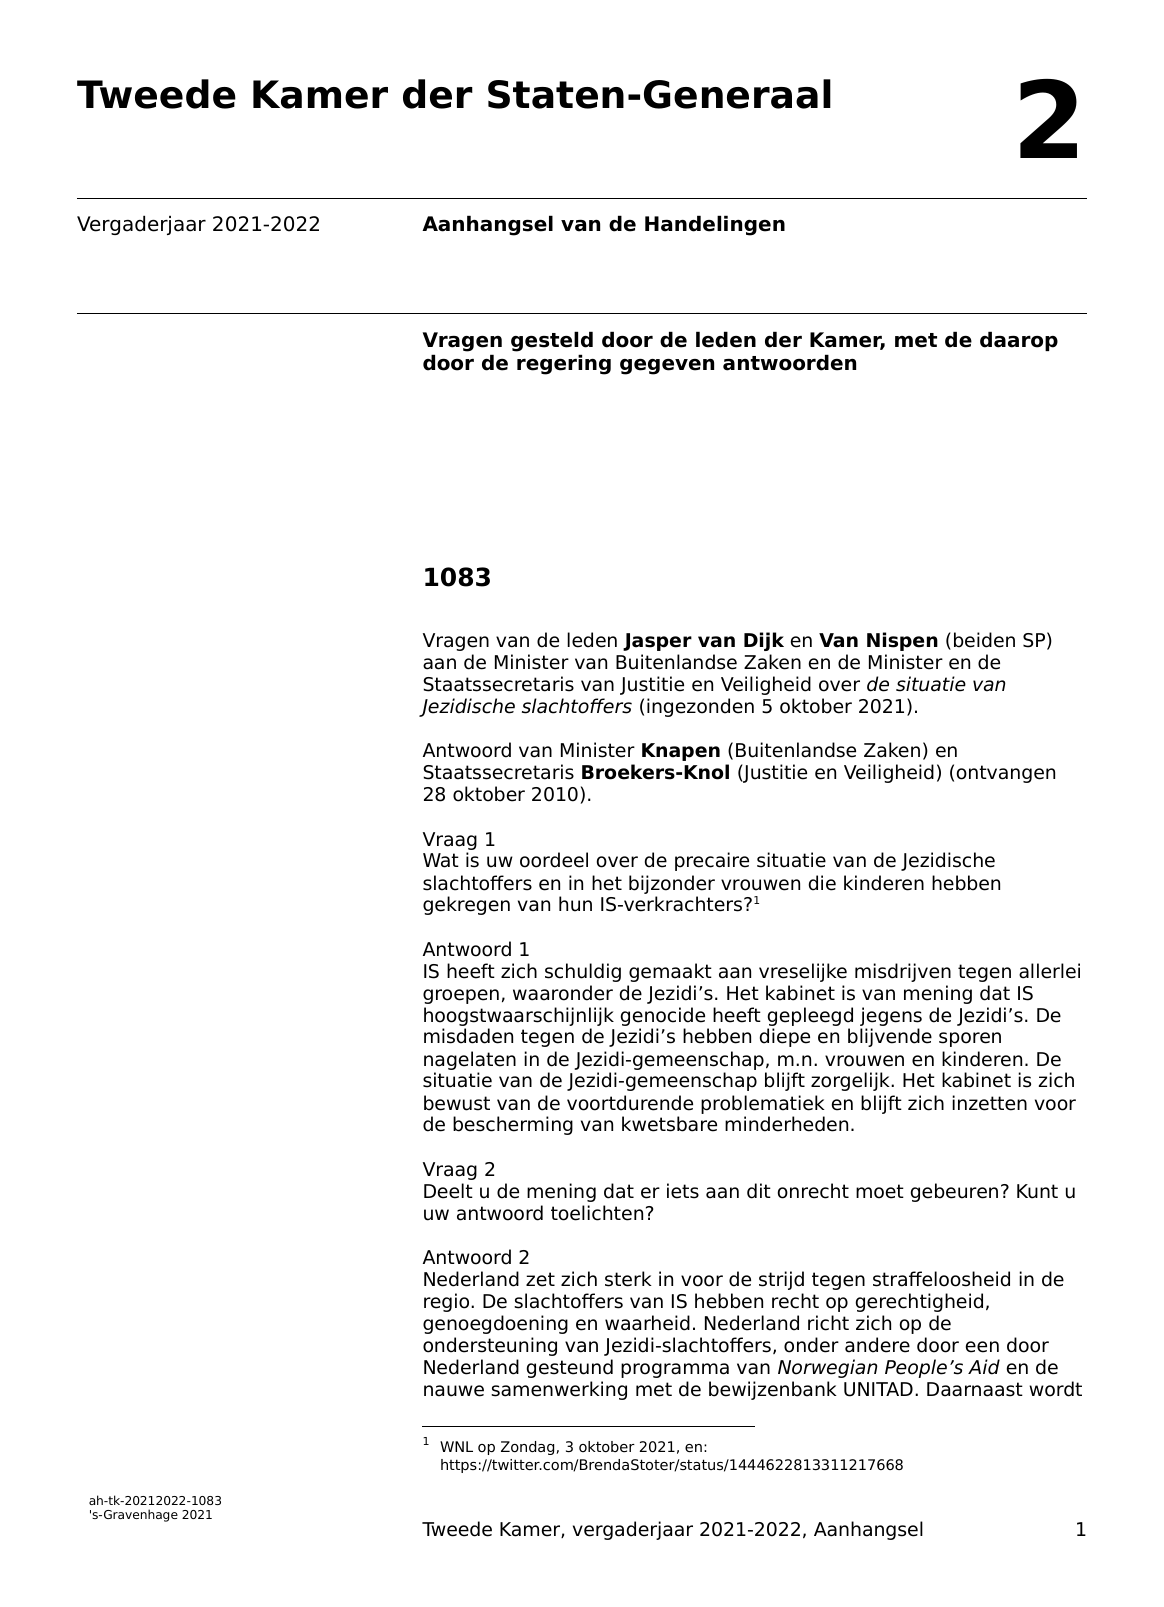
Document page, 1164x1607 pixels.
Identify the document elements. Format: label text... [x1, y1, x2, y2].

table_cell [77, 314, 422, 375]
table_cell Vragen gesteld door de leden der Kamer, met de daarop door de regering gegeven antwoorden [422, 314, 1087, 375]
text 1083 [422, 563, 1087, 592]
text Vraag 1 [422, 828, 1087, 850]
text 's-Gravenhage 2021 [88, 1508, 323, 1522]
text WNL op Zondag, 3 oktober 2021, en: https://twitter.com/BrendaStoter/status/1444622813311217668 [422, 1435, 1087, 1474]
text Antwoord 1 [422, 938, 1087, 961]
table_header 2 [886, 59, 1087, 198]
table_cell Aanhangsel van de Handelingen [422, 199, 1087, 313]
text Nederland zet zich sterk in voor de strijd tegen straffeloosheid in de regio. De slachtoffers van IS hebben recht op gerechtigheid, genoegdoening en waarheid. Nederland richt zich op de ondersteuning van Jezidi-slachtoffers, onder andere door een door Nederland gesteund programma van Norwegian People’s Aid en de nauwe samenwerking met de bewijzenbank UNITAD. Daarnaast wordt [422, 1269, 1087, 1401]
text Vragen van de leden Jasper van Dijk en Van Nispen (beiden SP) aan de Minister van Buitenlandse Zaken en de Minister en de Staatssecretaris van Justitie en Veiligheid over de situatie van Jezidische slachtoffers (ingezonden 5 oktober 2021). [422, 630, 1087, 718]
text Wat is uw oordeel over de precaire situatie van de Jezidische slachtoffers en in het bijzonder vrouwen die kinderen hebben gekregen van hun IS-verkrachters? [422, 850, 1087, 916]
table_header Tweede Kamer der Staten-Generaal [77, 59, 886, 198]
table_cell Vergaderjaar 2021-2022 [77, 199, 422, 313]
text Antwoord van Minister Knapen (Buitenlandse Zaken) en Staatssecretaris Broekers-Knol (Justitie en Veiligheid) (ontvangen 28 oktober 2010). [422, 740, 1087, 806]
text IS heeft zich schuldig gemaakt aan vreselijke misdrijven tegen allerlei groepen, waaronder de Jezidi’s. Het kabinet is van mening dat IS hoogstwaarschijnlijk genocide heeft gepleegd jegens de Jezidi’s. De misdaden tegen de Jezidi’s hebben diepe en blijvende sporen nagelaten in de Jezidi-gemeenschap, m.n. vrouwen en kinderen. De situatie van de Jezidi-gemeenschap blijft zorgelijk. Het kabinet is zich bewust van de voortdurende problematiek en blijft zich inzetten voor de bescherming van kwetsbare minderheden. [422, 961, 1087, 1136]
text ah-tk-20212022-1083 [88, 1494, 323, 1508]
text Deelt u de mening dat er iets aan dit onrecht moet gebeuren? Kunt u uw antwoord toelichten? [422, 1181, 1087, 1224]
text Antwoord 2 [422, 1247, 1087, 1269]
text Vraag 2 [422, 1158, 1087, 1181]
